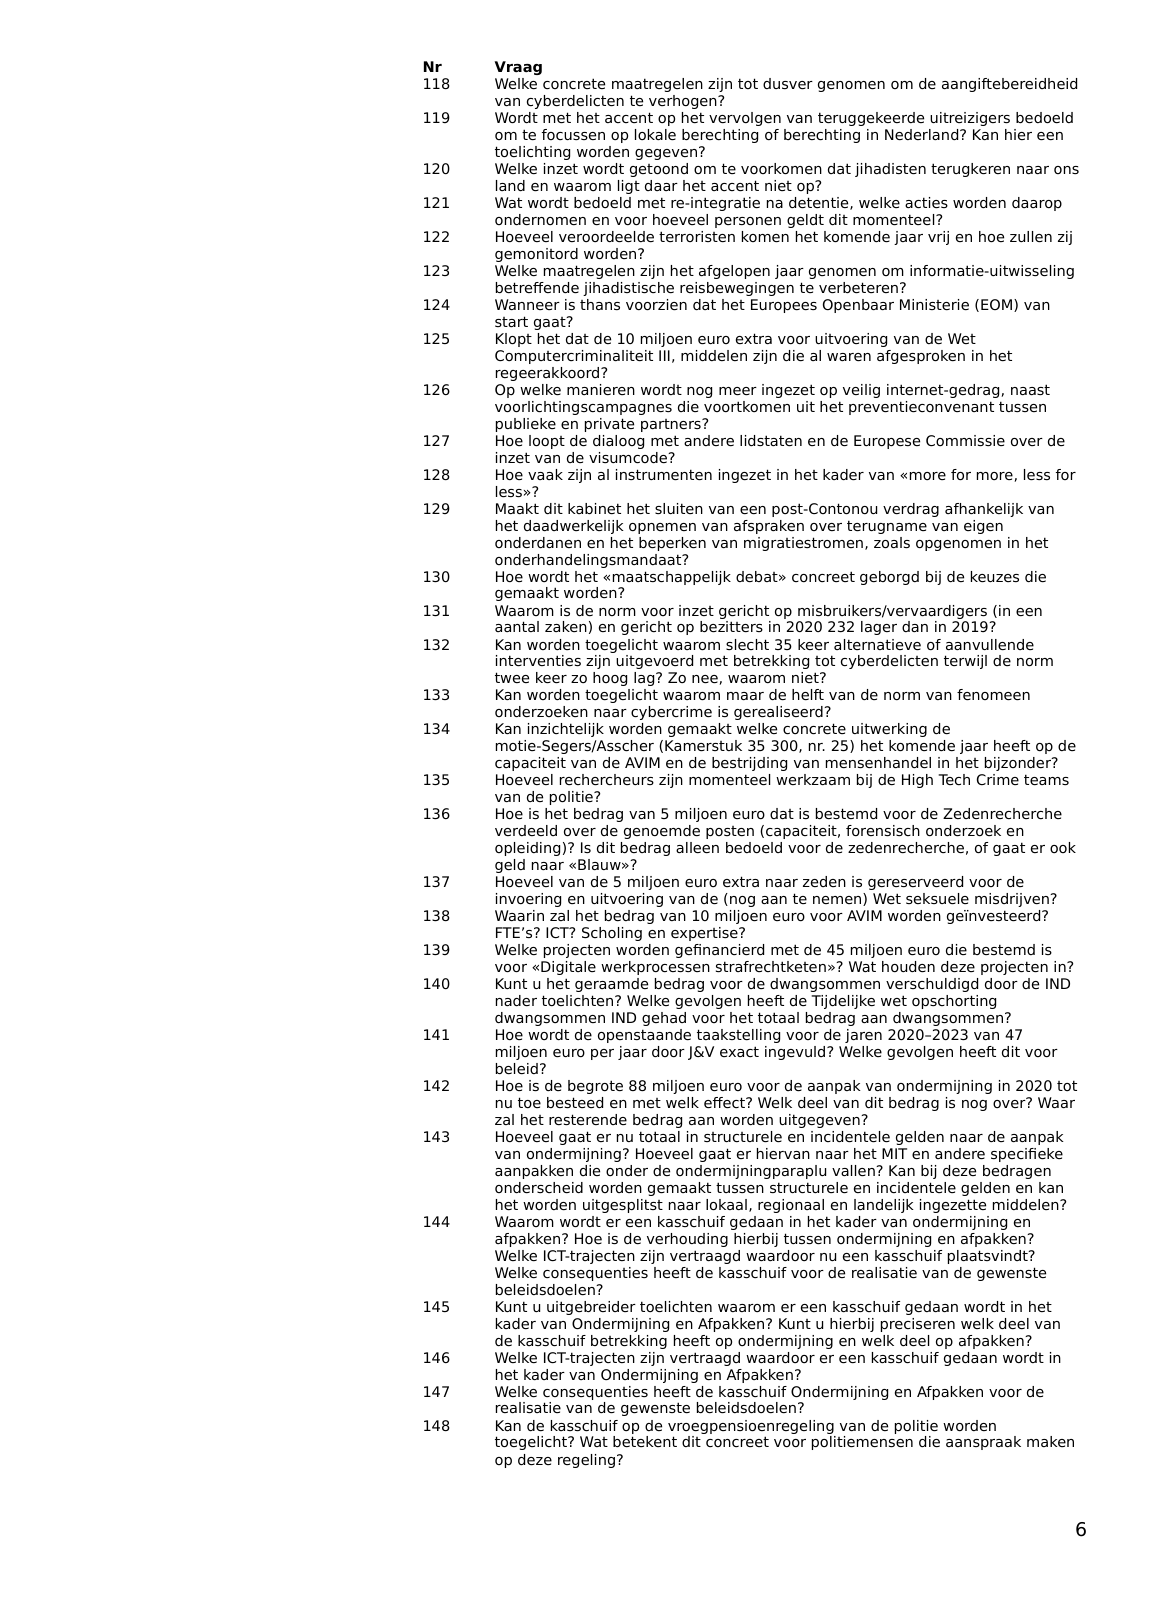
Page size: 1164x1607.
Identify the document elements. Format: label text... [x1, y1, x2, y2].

table_cell 126 [422, 382, 488, 433]
table_cell 148 [422, 1418, 488, 1468]
table_cell Hoe vaak zijn al instrumenten ingezet in het kader van «more for more, less for less»? [488, 467, 1087, 501]
table_cell Wat wordt bedoeld met re-integratie na detentie, welke acties worden daarop ondernomen en voor hoeveel personen geldt dit momenteel? [488, 195, 1087, 229]
table_cell 120 [422, 161, 488, 195]
table_cell 130 [422, 569, 488, 602]
table_cell 140 [422, 976, 488, 1027]
table_cell Hoeveel van de 5 miljoen euro extra naar zeden is gereserveerd voor de invoering en uitvoering van de (nog aan te nemen) Wet seksuele misdrijven? [488, 874, 1087, 908]
table_cell 118 [422, 76, 488, 110]
table_cell 134 [422, 721, 488, 772]
table_cell Kan worden toegelicht waarom slecht 35 keer alternatieve of aanvullende interventies zijn uitgevoerd met betrekking tot cyberdelicten terwijl de norm twee keer zo hoog lag? Zo nee, waarom niet? [488, 636, 1087, 687]
table_cell Kan inzichtelijk worden gemaakt welke concrete uitwerking de motie-Segers/Asscher (Kamerstuk 35 300, nr. 25) het komende jaar heeft op de capaciteit van de AVIM en de bestrijding van mensenhandel in het bijzonder? [488, 721, 1087, 772]
table_cell 142 [422, 1078, 488, 1129]
table_cell Op welke manieren wordt nog meer ingezet op veilig internet-gedrag, naast voorlichtingscampagnes die voortkomen uit het preventieconvenant tussen publieke en private partners? [488, 382, 1087, 433]
table_cell 131 [422, 603, 488, 636]
table_cell 139 [422, 942, 488, 976]
table_cell Kunt u uitgebreider toelichten waarom er een kasschuif gedaan wordt in het kader van Ondermijning en Afpakken? Kunt u hierbij preciseren welk deel van de kasschuif betrekking heeft op ondermijning en welk deel op afpakken? [488, 1299, 1087, 1349]
table_cell 129 [422, 501, 488, 568]
table_cell 122 [422, 229, 488, 263]
table_cell Waarin zal het bedrag van 10 miljoen euro voor AVIM worden geïnvesteerd? FTE’s? ICT? Scholing en expertise? [488, 908, 1087, 942]
table_cell Hoe is het bedrag van 5 miljoen euro dat is bestemd voor de Zedenrecherche verdeeld over de genoemde posten (capaciteit, forensisch onderzoek en opleiding)? Is dit bedrag alleen bedoeld voor de zedenrecherche, of gaat er ook geld naar «Blauw»? [488, 806, 1087, 874]
table_cell 137 [422, 874, 488, 908]
table_cell 132 [422, 636, 488, 687]
table_header Vraag [488, 59, 1087, 76]
table_cell 138 [422, 908, 488, 942]
table_cell Welke concrete maatregelen zijn tot dusver genomen om de aangiftebereidheid van cyberdelicten te verhogen? [488, 76, 1087, 110]
table_cell 147 [422, 1384, 488, 1417]
table_cell 124 [422, 297, 488, 331]
table_cell Maakt dit kabinet het sluiten van een post-Contonou verdrag afhankelijk van het daadwerkelijk opnemen van afspraken over terugname van eigen onderdanen en het beperken van migratiestromen, zoals opgenomen in het onderhandelingsmandaat? [488, 501, 1087, 568]
table_cell 123 [422, 263, 488, 297]
table_cell Welke inzet wordt getoond om te voorkomen dat jihadisten terugkeren naar ons land en waarom ligt daar het accent niet op? [488, 161, 1087, 195]
table_cell Hoe wordt het «maatschappelijk debat» concreet geborgd bij de keuzes die gemaakt worden? [488, 569, 1087, 602]
table_cell Hoe loopt de dialoog met andere lidstaten en de Europese Commissie over de inzet van de visumcode? [488, 433, 1087, 467]
table_cell 127 [422, 433, 488, 467]
table_cell 125 [422, 331, 488, 382]
table_cell 119 [422, 110, 488, 161]
table_cell Kan worden toegelicht waarom maar de helft van de norm van fenomeen onderzoeken naar cybercrime is gerealiseerd? [488, 687, 1087, 721]
table_cell Hoe is de begrote 88 miljoen euro voor de aanpak van ondermijning in 2020 tot nu toe besteed en met welk effect? Welk deel van dit bedrag is nog over? Waar zal het resterende bedrag aan worden uitgegeven? [488, 1078, 1087, 1129]
table_cell Hoeveel gaat er nu totaal in structurele en incidentele gelden naar de aanpak van ondermijning? Hoeveel gaat er hiervan naar het MIT en andere specifieke aanpakken die onder de ondermijningparaplu vallen? Kan bij deze bedragen onderscheid worden gemaakt tussen structurele en incidentele gelden en kan het worden uitgesplitst naar lokaal, regionaal en landelijk ingezette middelen? [488, 1129, 1087, 1214]
table_cell 135 [422, 772, 488, 806]
table_cell Kan de kasschuif op de vroegpensioenregeling van de politie worden toegelicht? Wat betekent dit concreet voor politiemensen die aanspraak maken op deze regeling? [488, 1418, 1087, 1468]
table_cell 128 [422, 467, 488, 501]
table_cell Welke ICT-trajecten zijn vertraagd waardoor er een kasschuif gedaan wordt in het kader van Ondermijning en Afpakken? [488, 1350, 1087, 1383]
table_cell Hoe wordt de openstaande taakstelling voor de jaren 2020–2023 van 47 miljoen euro per jaar door J&V exact ingevuld? Welke gevolgen heeft dit voor beleid? [488, 1027, 1087, 1078]
table_cell Waarom wordt er een kasschuif gedaan in het kader van ondermijning en afpakken? Hoe is de verhouding hierbij tussen ondermijning en afpakken? Welke ICT-trajecten zijn vertraagd waardoor nu een kasschuif plaatsvindt? Welke consequenties heeft de kasschuif voor de realisatie van de gewenste beleidsdoelen? [488, 1214, 1087, 1298]
table_cell 121 [422, 195, 488, 229]
table_cell Wanneer is thans voorzien dat het Europees Openbaar Ministerie (EOM) van start gaat? [488, 297, 1087, 331]
table_cell 146 [422, 1350, 488, 1383]
table_cell Kunt u het geraamde bedrag voor de dwangsommen verschuldigd door de IND nader toelichten? Welke gevolgen heeft de Tijdelijke wet opschorting dwangsommen IND gehad voor het totaal bedrag aan dwangsommen? [488, 976, 1087, 1027]
table_cell 144 [422, 1214, 488, 1298]
table_cell 133 [422, 687, 488, 721]
table_cell 141 [422, 1027, 488, 1078]
table_cell Hoeveel rechercheurs zijn momenteel werkzaam bij de High Tech Crime teams van de politie? [488, 772, 1087, 806]
table_cell Welke consequenties heeft de kasschuif Ondermijning en Afpakken voor de realisatie van de gewenste beleidsdoelen? [488, 1384, 1087, 1417]
table_cell Welke projecten worden gefinancierd met de 45 miljoen euro die bestemd is voor «Digitale werkprocessen strafrechtketen»? Wat houden deze projecten in? [488, 942, 1087, 976]
table_cell 145 [422, 1299, 488, 1349]
table_header Nr [422, 59, 488, 76]
table_cell Klopt het dat de 10 miljoen euro extra voor uitvoering van de Wet Computercriminaliteit III, middelen zijn die al waren afgesproken in het regeerakkoord? [488, 331, 1087, 382]
table_cell Wordt met het accent op het vervolgen van teruggekeerde uitreizigers bedoeld om te focussen op lokale berechting of berechting in Nederland? Kan hier een toelichting worden gegeven? [488, 110, 1087, 161]
table_cell 143 [422, 1129, 488, 1214]
table_cell Waarom is de norm voor inzet gericht op misbruikers/vervaardigers (in een aantal zaken) en gericht op bezitters in 2020 232 lager dan in 2019? [488, 603, 1087, 636]
table_cell Hoeveel veroordeelde terroristen komen het komende jaar vrij en hoe zullen zij gemonitord worden? [488, 229, 1087, 263]
table_cell 136 [422, 806, 488, 874]
table_cell Welke maatregelen zijn het afgelopen jaar genomen om informatie-uitwisseling betreffende jihadistische reisbewegingen te verbeteren? [488, 263, 1087, 297]
